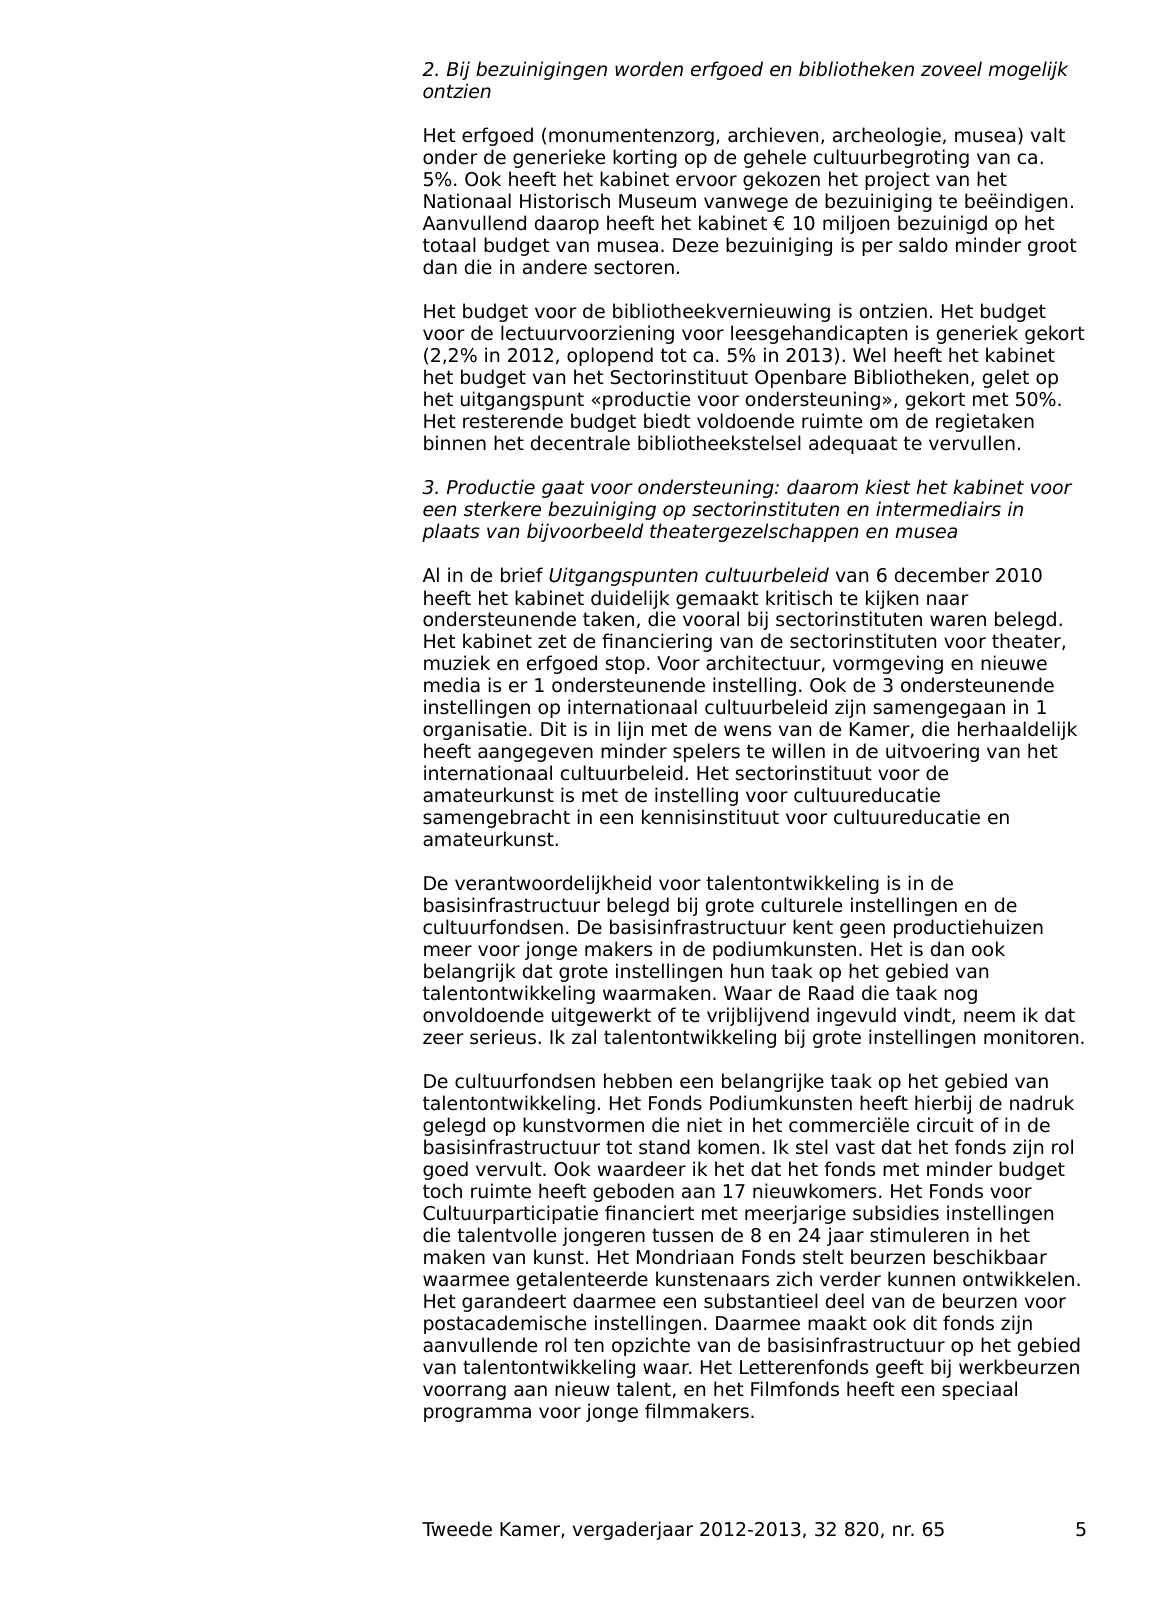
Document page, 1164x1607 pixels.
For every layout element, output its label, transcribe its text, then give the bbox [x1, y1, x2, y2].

text Al in de brief Uitgangspunten cultuurbeleid van 6 december 2010 heeft het kabinet duidelijk gemaakt kritisch te kijken naar ondersteunende taken, die vooral bij sectorinstituten waren belegd. Het kabinet zet de financiering van de sectorinstituten voor theater, muziek en erfgoed stop. Voor architectuur, vormgeving en nieuwe media is er 1 ondersteunende instelling. Ook de 3 ondersteunende instellingen op internationaal cultuurbeleid zijn samengegaan in 1 organisatie. Dit is in lijn met de wens van de Kamer, die herhaaldelijk heeft aangegeven minder spelers te willen in de uitvoering van het internationaal cultuurbeleid. Het sectorinstituut voor de amateurkunst is met de instelling voor cultuureducatie samengebracht in een kennisinstituut voor cultuureducatie en amateurkunst. [422, 565, 1087, 851]
text Het budget voor de bibliotheekvernieuwing is ontzien. Het budget voor de lectuurvoorziening voor leesgehandicapten is generiek gekort (2,2% in 2012, oplopend tot ca. 5% in 2013). Wel heeft het kabinet het budget van het Sectorinstituut Openbare Bibliotheken, gelet op het uitgangspunt «productie voor ondersteuning», gekort met 50%. Het resterende budget biedt voldoende ruimte om de regietaken binnen het decentrale bibliotheekstelsel adequaat te vervullen. [422, 301, 1087, 455]
subtitle 3. Productie gaat voor ondersteuning: daarom kiest het kabinet voor een sterkere bezuiniging op sectorinstituten en intermediairs in plaats van bijvoorbeeld theatergezelschappen en musea [422, 477, 1087, 543]
text De cultuurfondsen hebben een belangrijke taak op het gebied van talentontwikkeling. Het Fonds Podiumkunsten heeft hierbij de nadruk gelegd op kunstvormen die niet in het commerciële circuit of in de basisinfrastructuur tot stand komen. Ik stel vast dat het fonds zijn rol goed vervult. Ook waardeer ik het dat het fonds met minder budget toch ruimte heeft geboden aan 17 nieuwkomers. Het Fonds voor Cultuurparticipatie financiert met meerjarige subsidies instellingen die talentvolle jongeren tussen de 8 en 24 jaar stimuleren in het maken van kunst. Het Mondriaan Fonds stelt beurzen beschikbaar waarmee getalenteerde kunstenaars zich verder kunnen ontwikkelen. Het garandeert daarmee een substantieel deel van de beurzen voor postacademische instellingen. Daarmee maakt ook dit fonds zijn aanvullende rol ten opzichte van de basisinfrastructuur op het gebied van talentontwikkeling waar. Het Letterenfonds geeft bij werkbeurzen voorrang aan nieuw talent, en het Filmfonds heeft een speciaal programma voor jonge filmmakers. [422, 1071, 1087, 1423]
text De verantwoordelijkheid voor talentontwikkeling is in de basisinfrastructuur belegd bij grote culturele instellingen en de cultuurfondsen. De basisinfrastructuur kent geen productiehuizen meer voor jonge makers in de podiumkunsten. Het is dan ook belangrijk dat grote instellingen hun taak op het gebied van talentontwikkeling waarmaken. Waar de Raad die taak nog onvoldoende uitgewerkt of te vrijblijvend ingevuld vindt, neem ik dat zeer serieus. Ik zal talentontwikkeling bij grote instellingen monitoren. [422, 873, 1087, 1049]
subtitle 2. Bij bezuinigingen worden erfgoed en bibliotheken zoveel mogelijk ontzien [422, 59, 1087, 103]
text Het erfgoed (monumentenzorg, archieven, archeologie, musea) valt onder de generieke korting op de gehele cultuurbegroting van ca. 5%. Ook heeft het kabinet ervoor gekozen het project van het Nationaal Historisch Museum vanwege de bezuiniging te beëindigen. Aanvullend daarop heeft het kabinet € 10 miljoen bezuinigd op het totaal budget van musea. Deze bezuiniging is per saldo minder groot dan die in andere sectoren. [422, 125, 1087, 279]
